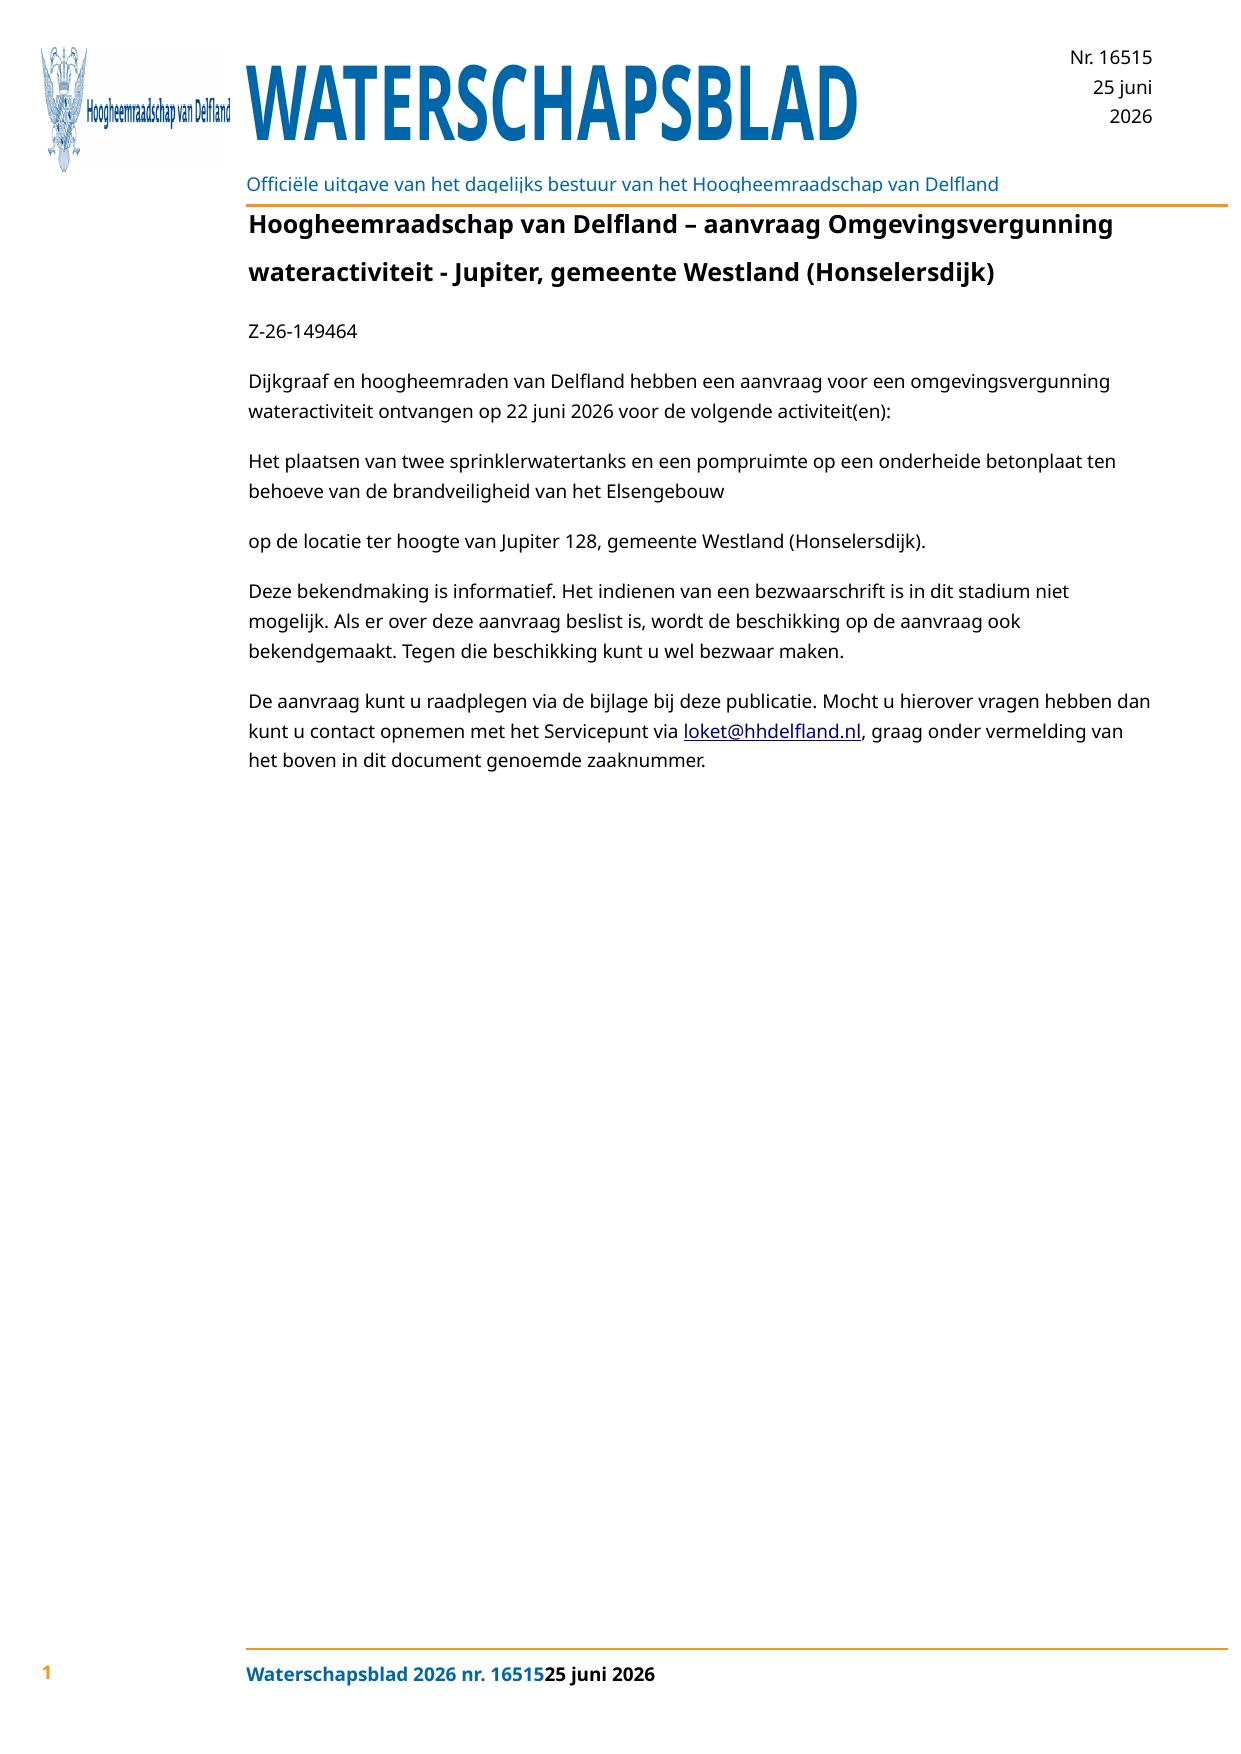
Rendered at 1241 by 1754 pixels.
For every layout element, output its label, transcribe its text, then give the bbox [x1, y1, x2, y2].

text Hoogheemraadschap van Delfland – aanvraag Omgevingsvergunning wateractiviteit - Jupiter, gemeente Westland (Honselersdijk) [248, 207, 1152, 288]
text De aanvraag kunt u raadplegen via de bijlage bij deze publicatie. Mocht u hierover vragen hebben dan kunt u contact opnemen met het Servicepunt via loket@hhdelfland.nl, graag onder vermelding van het boven in dit document genoemde zaaknummer. [248, 688, 1152, 773]
text Deze bekendmaking is informatief. Het indienen van een bezwaarschrift is in dit stadium niet mogelijk. Als er over deze aanvraag beslist is, wordt de beschikking op de aanvraag ook bekendgemaakt. Tegen die beschikking kunt u wel bezwaar maken. [248, 579, 1152, 664]
text Dijkgraaf en hoogheemraden van Delfland hebben een aanvraag voor een omgevingsvergunning wateractiviteit ontvangen op 22 juni 2026 voor de volgende activiteit(en): [248, 368, 1152, 424]
picture [41, 47, 231, 172]
text Z-26-149464 [248, 318, 1152, 344]
text Het plaatsen van twee sprinklerwatertanks en een pompruimte op een onderheide betonplaat ten behoeve van de brandveiligheid van het Elsengebouw [248, 448, 1152, 504]
text op de locatie ter hoogte van Jupiter 128, gemeente Westland (Honselersdijk). [248, 528, 1152, 554]
